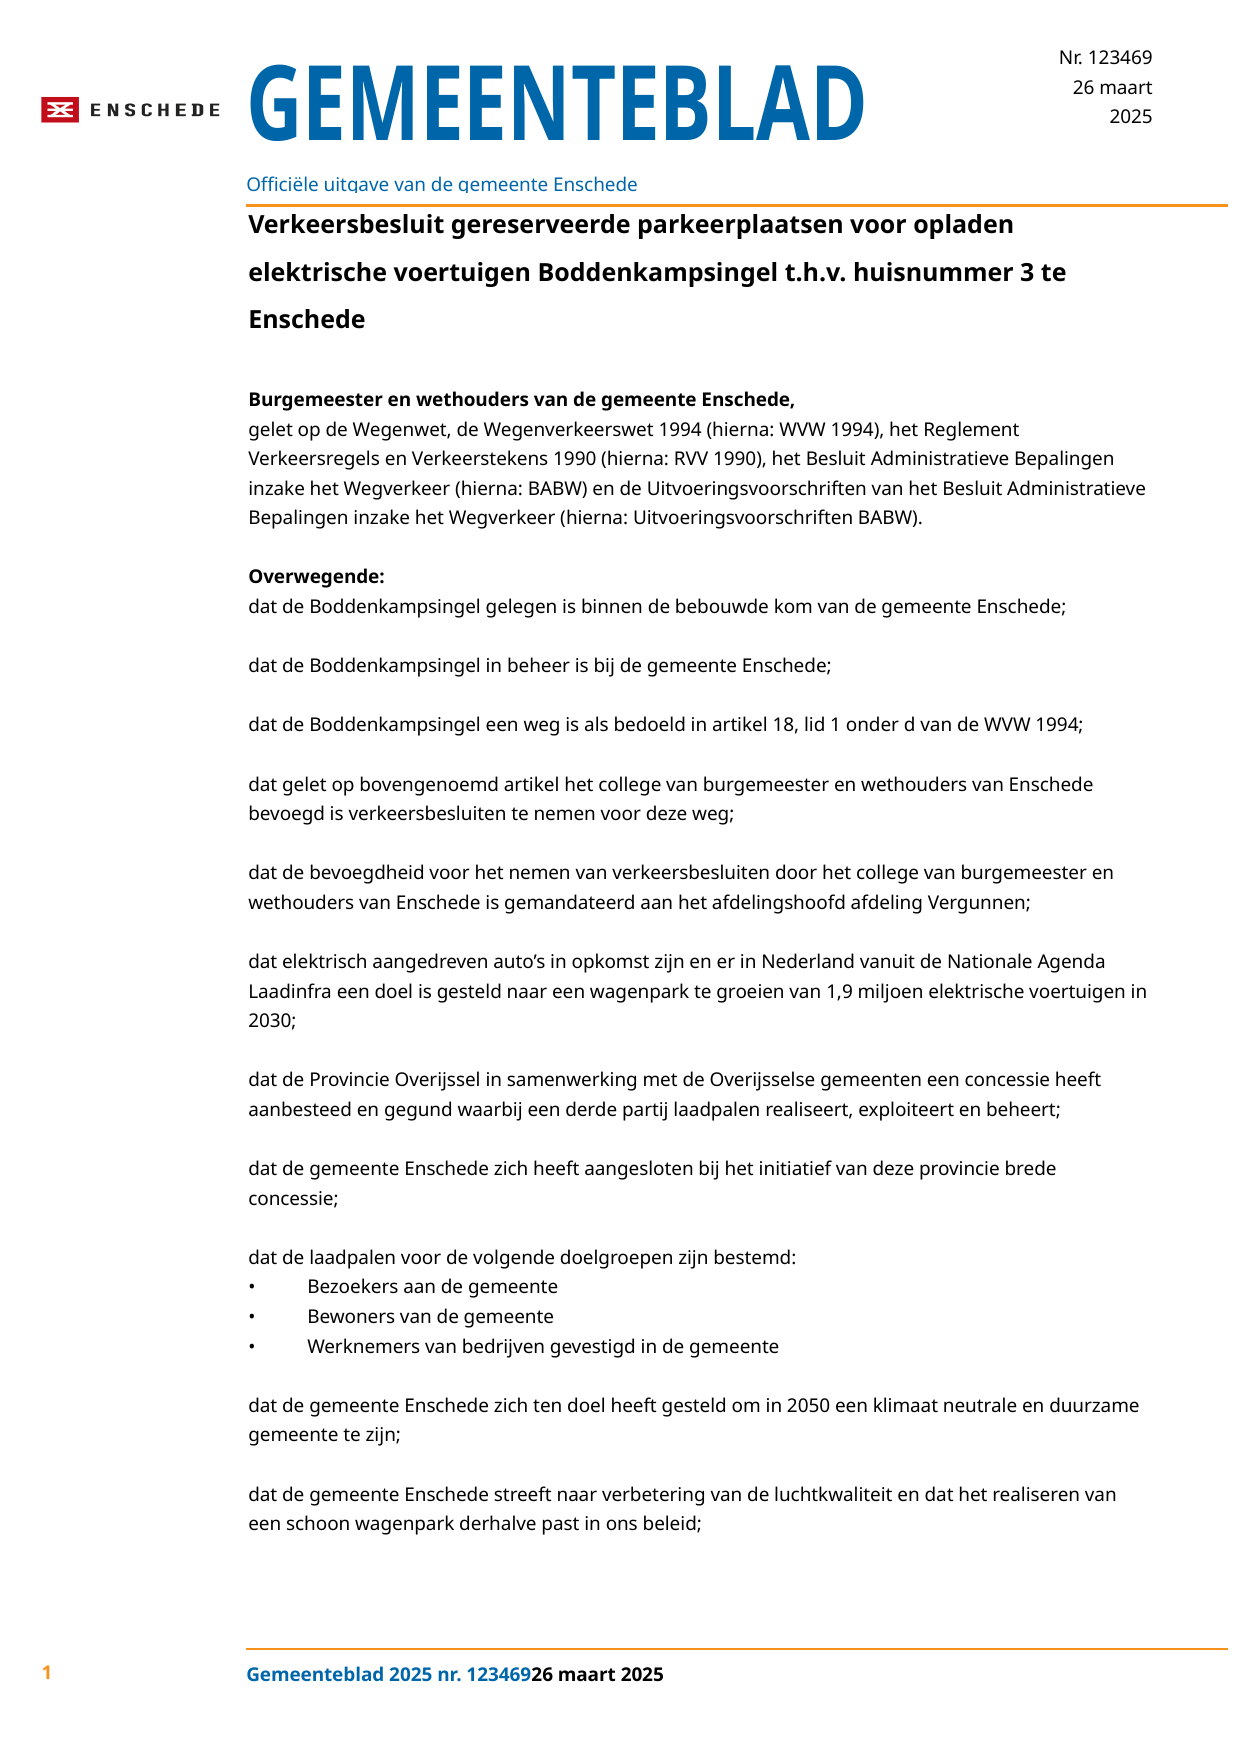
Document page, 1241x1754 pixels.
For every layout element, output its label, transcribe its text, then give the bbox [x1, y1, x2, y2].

text dat elektrisch aangedreven auto’s in opkomst zijn en er in Nederland vanuit de Nationale Agenda Laadinfra een doel is gesteld naar een wagenpark te groeien van 1,9 miljoen elektrische voertuigen in 2030; [248, 948, 1152, 1033]
text Verkeersbesluit gereserveerde parkeerplaatsen voor opladen elektrische voertuigen Boddenkampsingel t.h.v. huisnummer 3 te Enschede [248, 207, 1152, 336]
text dat de gemeente Enschede streeft naar verbetering van de luchtkwaliteit en dat het realiseren van een schoon wagenpark derhalve past in ons beleid; [248, 1481, 1152, 1536]
text dat de gemeente Enschede zich ten doel heeft gesteld om in 2050 een klimaat neutrale en duurzame gemeente te zijn; [248, 1392, 1152, 1447]
text dat de Boddenkampsingel gelegen is binnen de bebouwde kom van de gemeente Enschede; [248, 593, 1152, 619]
text dat gelet op bovengenoemd artikel het college van burgemeester en wethouders van Enschede bevoegd is verkeersbesluiten te nemen voor deze weg; [248, 771, 1152, 826]
text dat de gemeente Enschede zich heeft aangesloten bij het initiatief van deze provincie brede concessie; [248, 1155, 1152, 1211]
text dat de Boddenkampsingel een weg is als bedoeld in artikel 18, lid 1 onder d van de WVW 1994; [248, 712, 1152, 737]
list Werknemers van bedrijven gevestigd in de gemeente [248, 1333, 1152, 1359]
text gelet op de Wegenwet, de Wegenverkeerswet 1994 (hierna: WVW 1994), het Reglement Verkeersregels en Verkeerstekens 1990 (hierna: RVV 1990), het Besluit Administratieve Bepalingen inzake het Wegverkeer (hierna: BABW) en de Uitvoeringsvoorschriften van het Besluit Administratieve Bepalingen inzake het Wegverkeer (hierna: Uitvoeringsvoorschriften BABW). [248, 416, 1152, 530]
text dat de Provincie Overijssel in samenwerking met de Overijsselse gemeenten een concessie heeft aanbesteed en gegund waarbij een derde partij laadpalen realiseert, exploiteert en beheert; [248, 1067, 1152, 1122]
picture [41, 47, 231, 172]
text dat de laadpalen voor de volgende doelgroepen zijn bestemd: [248, 1244, 1152, 1270]
text Burgemeester en wethouders van de gemeente Enschede, [248, 386, 1152, 412]
text dat de Boddenkampsingel in beheer is bij de gemeente Enschede; [248, 652, 1152, 678]
list Bezoekers aan de gemeente [248, 1274, 1152, 1299]
text dat de bevoegdheid voor het nemen van verkeersbesluiten door het college van burgemeester en wethouders van Enschede is gemandateerd aan het afdelingshoofd afdeling Vergunnen; [248, 859, 1152, 915]
text Overwegende: [248, 564, 1152, 589]
list Bewoners van de gemeente [248, 1303, 1152, 1329]
